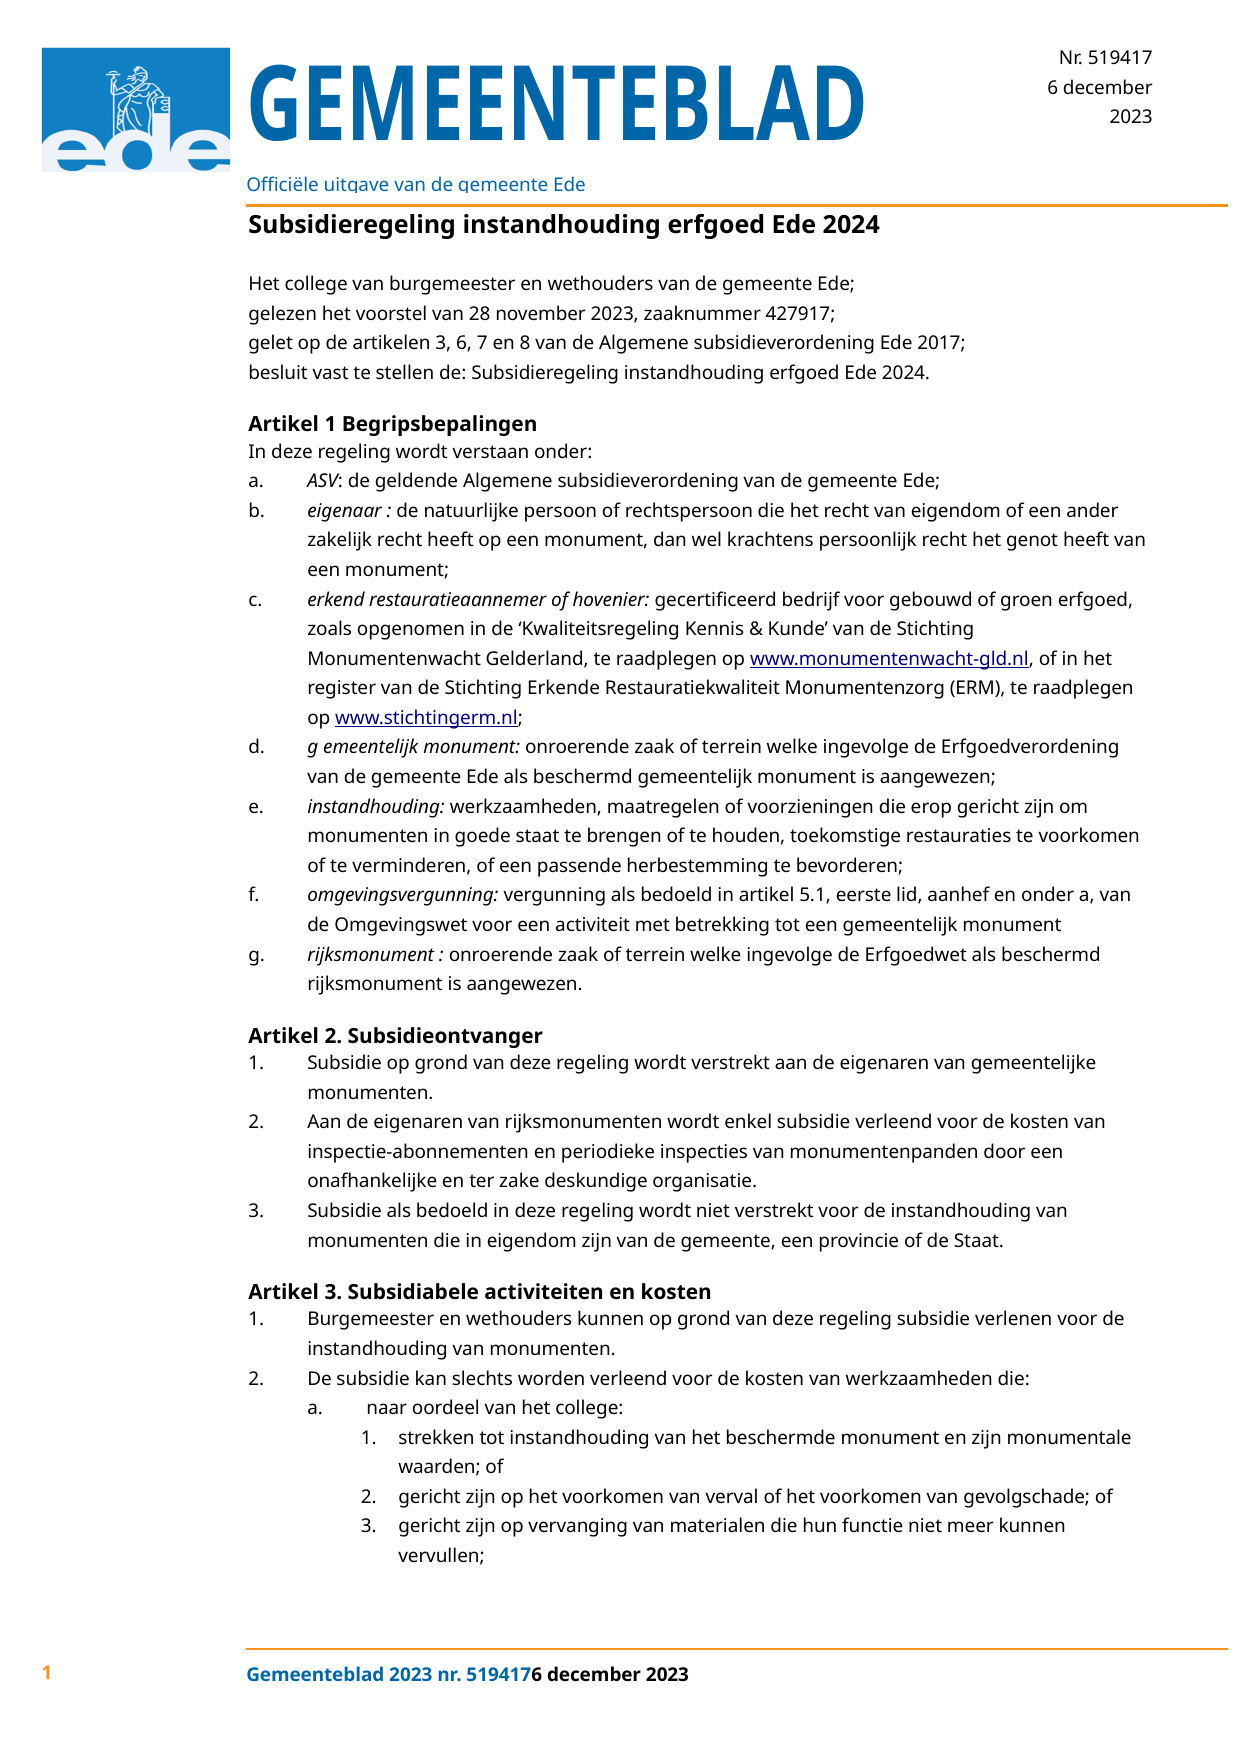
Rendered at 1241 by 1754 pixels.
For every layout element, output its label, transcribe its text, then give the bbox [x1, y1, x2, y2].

list instandhouding: werkzaamheden, maatregelen of voorzieningen die erop gericht zijn om monumenten in goede staat te brengen of te houden, toekomstige restauraties te voorkomen of te verminderen, of een passende herbestemming te bevorderen; [248, 793, 1152, 878]
text Artikel 2. Subsidieontvanger [248, 1021, 1152, 1049]
list eigenaar : de natuurlijke persoon of rechtspersoon die het recht van eigendom of een ander zakelijk recht heeft op een monument, dan wel krachtens persoonlijk recht het genot heeft van een monument; [248, 497, 1152, 582]
list Aan de eigenaren van rijksmonumenten wordt enkel subsidie verleend voor de kosten van inspectie-abonnementen en periodieke inspecties van monumentenpanden door een onafhankelijke en ter zake deskundige organisatie. [248, 1108, 1152, 1193]
list erkend restauratieaannemer of hovenier: gecertificeerd bedrijf voor gebouwd of groen erfgoed, zoals opgenomen in de ‘Kwaliteitsregeling Kennis & Kunde’ van de Stichting Monumentenwacht Gelderland, te raadplegen op www.monumentenwacht-gld.nl, of in het register van de Stichting Erkende Restauratiekwaliteit Monumentenzorg (ERM), te raadplegen op www.stichtingerm.nl; [248, 586, 1152, 730]
list naar oordeel van het college: [307, 1394, 1152, 1420]
text Artikel 1 Begripsbepalingen [248, 409, 1152, 438]
list gericht zijn op vervanging van materialen die hun functie niet meer kunnen vervullen; [361, 1513, 1152, 1568]
list omgevingsvergunning: vergunning als bedoeld in artikel 5.1, eerste lid, aanhef en onder a, van de Omgevingswet voor een activiteit met betrekking tot een gemeentelijk monument [248, 882, 1152, 937]
list ASV: de geldende Algemene subsidieverordening van de gemeente Ede; [248, 467, 1152, 493]
list strekken tot instandhouding van het beschermde monument en zijn monumentale waarden; of [361, 1424, 1152, 1479]
text In deze regeling wordt verstaan onder: [248, 438, 1152, 464]
text Het college van burgemeester en wethouders van de gemeente Ede; [248, 270, 1152, 296]
text gelezen het voorstel van 28 november 2023, zaaknummer 427917; [248, 300, 1152, 326]
list gericht zijn op het voorkomen van verval of het voorkomen van gevolgschade; of [361, 1483, 1152, 1509]
list Subsidie als bedoeld in deze regeling wordt niet verstrekt voor de instandhouding van monumenten die in eigendom zijn van de gemeente, een provincie of de Staat. [248, 1197, 1152, 1252]
text Artikel 3. Subsidiabele activiteiten en kosten [248, 1277, 1152, 1306]
picture [41, 47, 231, 172]
list g emeentelijk monument: onroerende zaak of terrein welke ingevolge de Erfgoedverordening van de gemeente Ede als beschermd gemeentelijk monument is aangewezen; [248, 734, 1152, 789]
list Subsidie op grond van deze regeling wordt verstrekt aan de eigenaren van gemeentelijke monumenten. [248, 1049, 1152, 1104]
list De subsidie kan slechts worden verleend voor de kosten van werkzaamheden die: [248, 1365, 1152, 1391]
text Subsidieregeling instandhouding erfgoed Ede 2024 [248, 207, 1152, 241]
list rijksmonument : onroerende zaak of terrein welke ingevolge de Erfgoedwet als beschermd rijksmonument is aangewezen. [248, 941, 1152, 996]
text gelet op de artikelen 3, 6, 7 en 8 van de Algemene subsidieverordening Ede 2017; [248, 329, 1152, 355]
list Burgemeester en wethouders kunnen op grond van deze regeling subsidie verlenen voor de instandhouding van monumenten. [248, 1306, 1152, 1361]
text besluit vast te stellen de: Subsidieregeling instandhouding erfgoed Ede 2024. [248, 359, 1152, 385]
